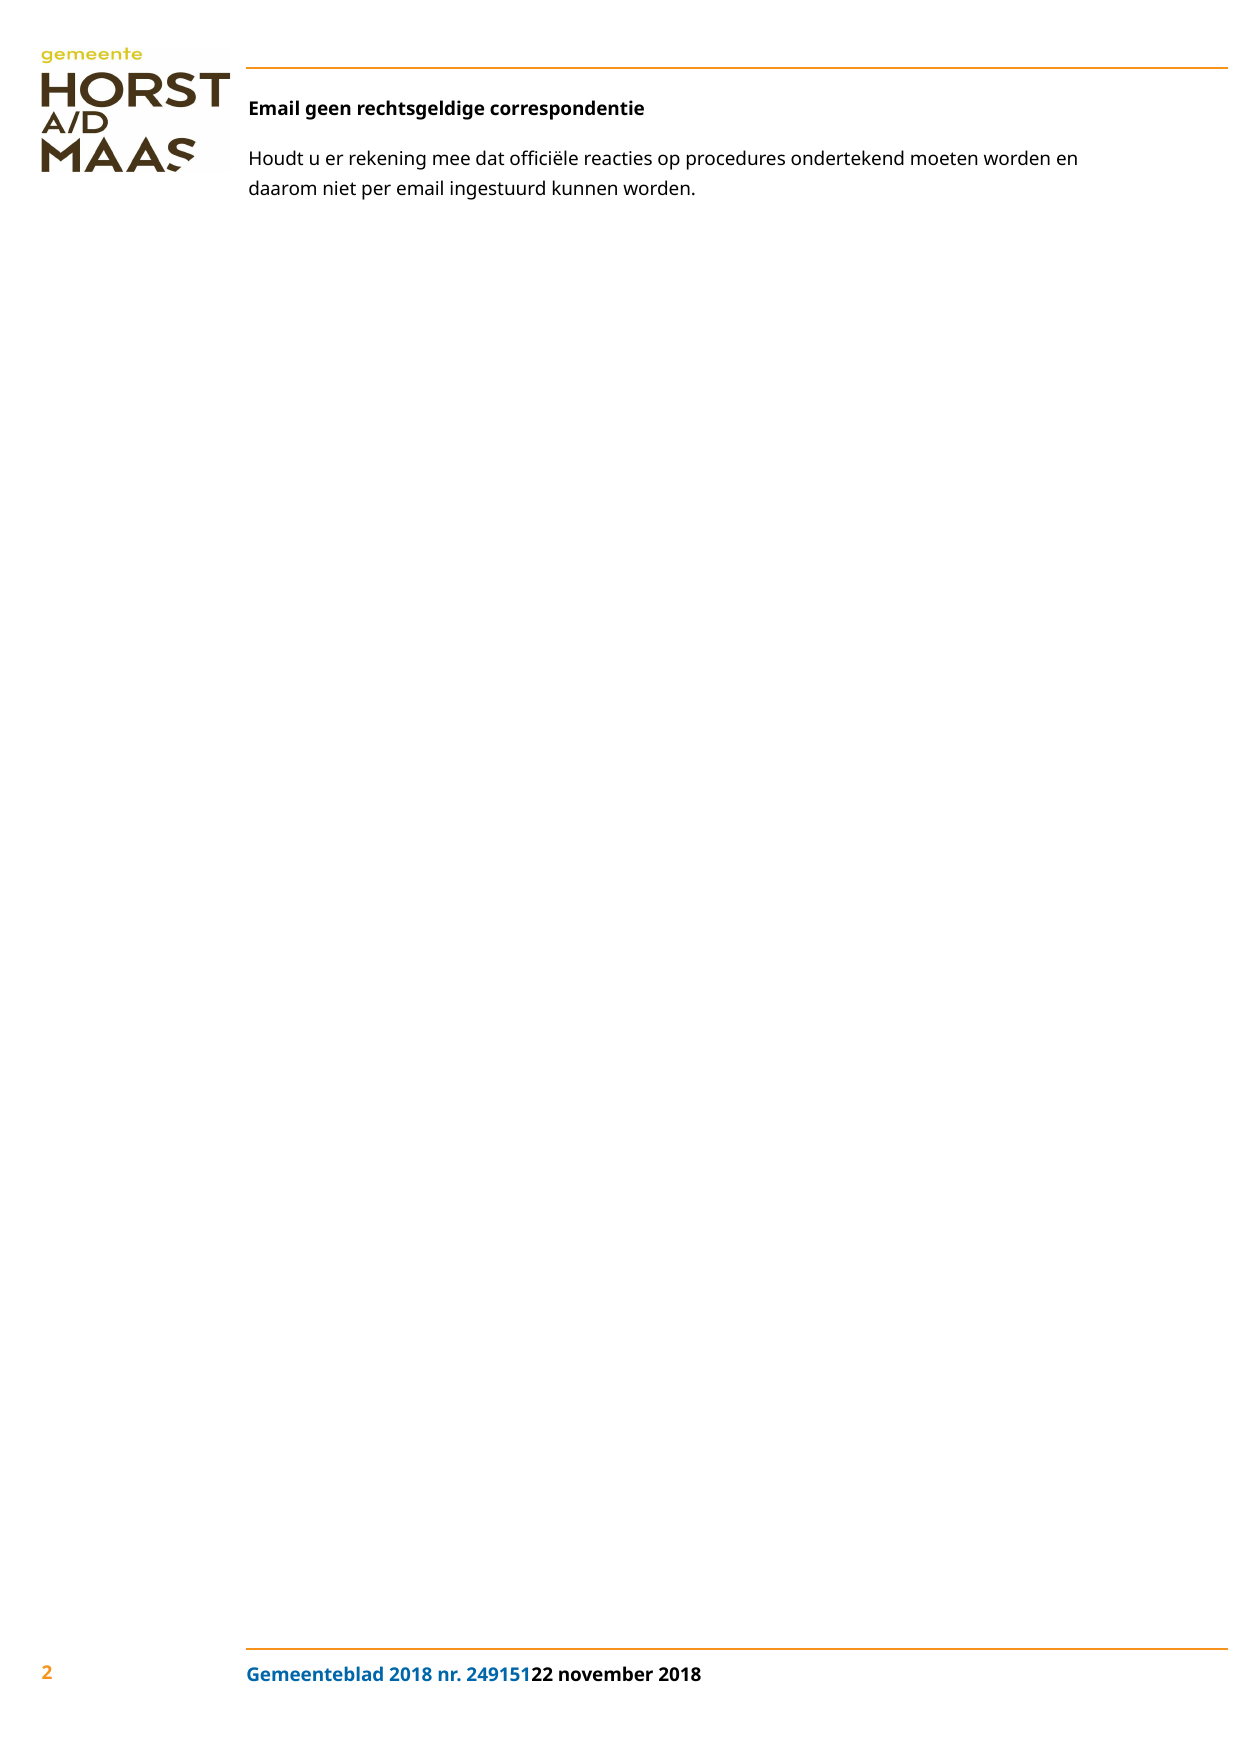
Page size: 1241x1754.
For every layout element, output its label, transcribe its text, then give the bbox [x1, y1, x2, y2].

picture [41, 47, 231, 172]
text Email geen rechtsgeldige correspondentie [248, 95, 1152, 121]
text Houdt u er rekening mee dat officiële reacties op procedures ondertekend moeten worden en daarom niet per email ingestuurd kunnen worden. [248, 145, 1152, 201]
